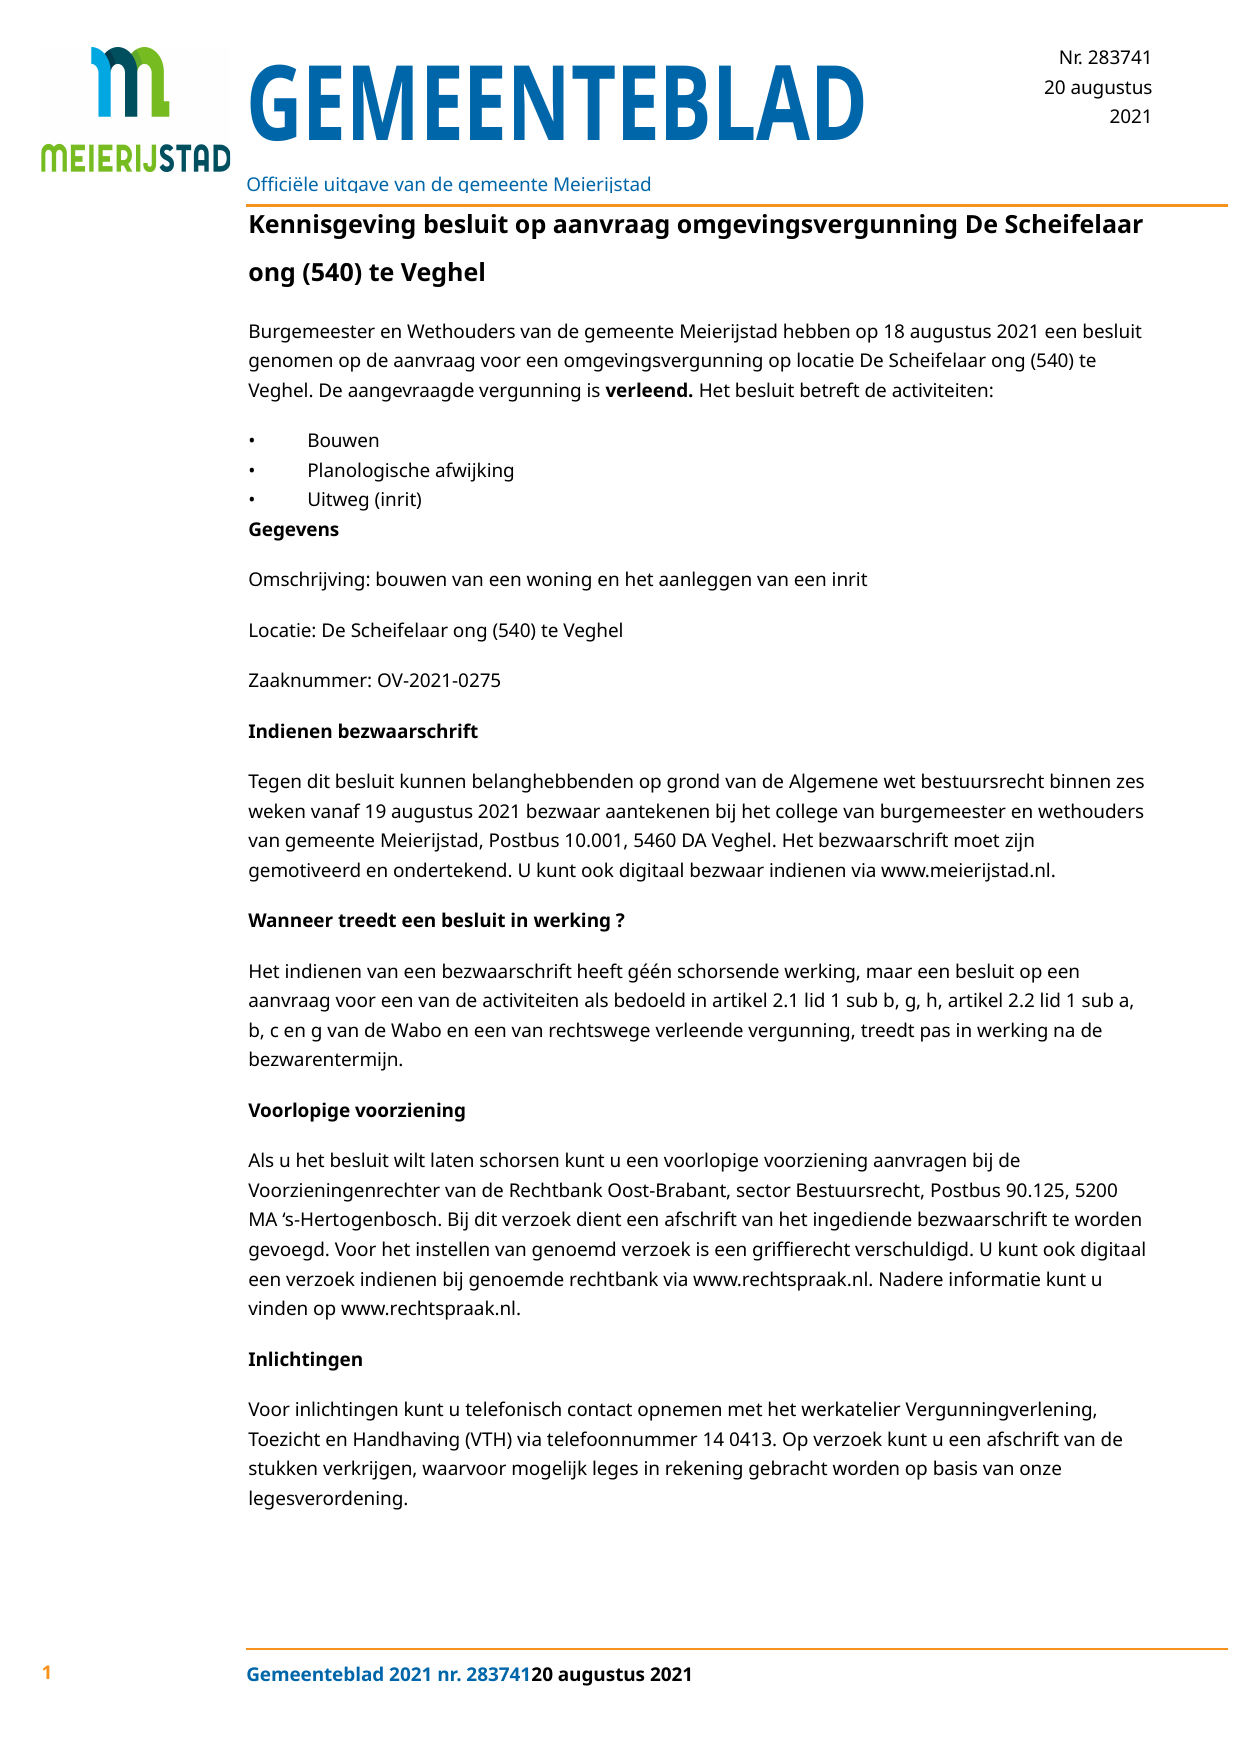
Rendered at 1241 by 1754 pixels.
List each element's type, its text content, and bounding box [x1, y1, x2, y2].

list Uitweg (inrit) [248, 487, 1152, 512]
text Locatie: De Scheifelaar ong (540) te Veghel [248, 617, 1152, 643]
text Voor inlichtingen kunt u telefonisch contact opnemen met het werkatelier Vergunningverlening, Toezicht en Handhaving (VTH) via telefoonnummer 14 0413. Op verzoek kunt u een afschrift van de stukken verkrijgen, waarvoor mogelijk leges in rekening gebracht worden op basis van onze legesverordening. [248, 1396, 1152, 1511]
text Omschrijving: bouwen van een woning en het aanleggen van een inrit [248, 567, 1152, 592]
text Het indienen van een bezwaarschrift heeft géén schorsende werking, maar een besluit op een aanvraag voor een van de activiteiten als bedoeld in artikel 2.1 lid 1 sub b, g, h, artikel 2.2 lid 1 sub a, b, c en g van de Wabo en een van rechtswege verleende vergunning, treedt pas in werking na de bezwarentermijn. [248, 958, 1152, 1072]
text Wanneer treedt een besluit in werking ? [248, 907, 1152, 933]
list Planologische afwijking [248, 457, 1152, 483]
list Bouwen [248, 427, 1152, 453]
text Voorlopige voorziening [248, 1097, 1152, 1123]
text Inlichtingen [248, 1346, 1152, 1372]
text Burgemeester en Wethouders van de gemeente Meierijstad hebben op 18 augustus 2021 een besluit genomen op de aanvraag voor een omgevingsvergunning op locatie De Scheifelaar ong (540) te Veghel. De aangevraagde vergunning is verleend. Het besluit betreft de activiteiten: [248, 318, 1152, 403]
text Zaaknummer: OV-2021-0275 [248, 667, 1152, 693]
text Tegen dit besluit kunnen belanghebbenden op grond van de Algemene wet bestuursrecht binnen zes weken vanaf 19 augustus 2021 bezwaar aantekenen bij het college van burgemeester en wethouders van gemeente Meierijstad, Postbus 10.001, 5460 DA Veghel. Het bezwaarschrift moet zijn gemotiveerd en ondertekend. U kunt ook digitaal bezwaar indienen via www.meierijstad.nl. [248, 768, 1152, 883]
text Als u het besluit wilt laten schorsen kunt u een voorlopige voorziening aanvragen bij de Voorzieningenrechter van de Rechtbank Oost-Brabant, sector Bestuursrecht, Postbus 90.125, 5200 MA ‘s-Hertogenbosch. Bij dit verzoek dient een afschrift van het ingediende bezwaarschrift te worden gevoegd. Voor het instellen van genoemd verzoek is een griffierecht verschuldigd. U kunt ook digitaal een verzoek indienen bij genoemde rechtbank via www.rechtspraak.nl. Nadere informatie kunt u vinden op www.rechtspraak.nl. [248, 1147, 1152, 1321]
text Gegevens [248, 516, 1152, 542]
text Kennisgeving besluit op aanvraag omgevingsvergunning De Scheifelaar ong (540) te Veghel [248, 207, 1152, 288]
picture [41, 47, 231, 172]
text Indienen bezwaarschrift [248, 718, 1152, 744]
